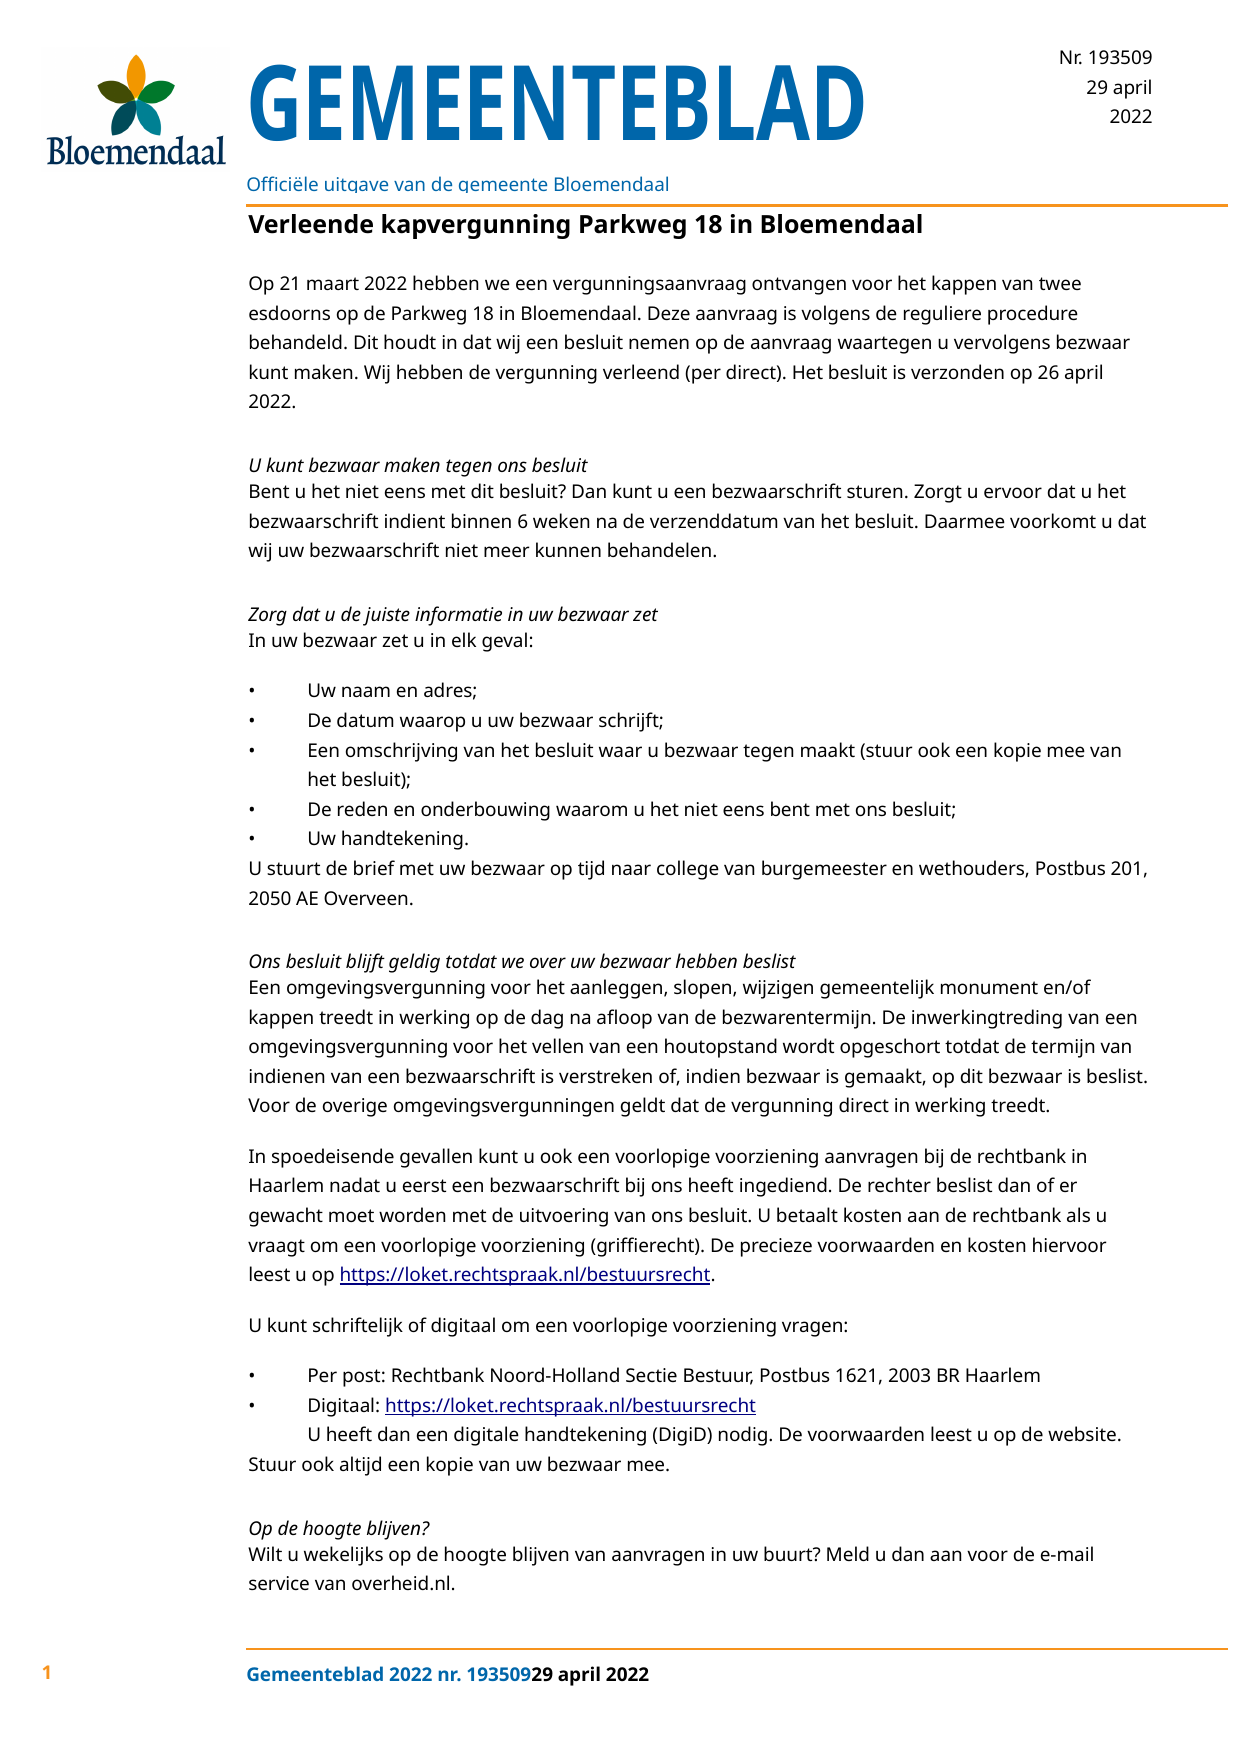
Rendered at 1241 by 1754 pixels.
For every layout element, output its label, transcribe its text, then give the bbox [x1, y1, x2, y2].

text Stuur ook altijd een kopie van uw bezwaar mee. [248, 1451, 1152, 1477]
list Uw handtekening. [248, 826, 1152, 851]
text Bent u het niet eens met dit besluit? Dan kunt u een bezwaarschrift sturen. Zorgt u ervoor dat u het bezwaarschrift indient binnen 6 weken na de verzenddatum van het besluit. Daarmee voorkomt u dat wij uw bezwaarschrift niet meer kunnen behandelen. [248, 478, 1152, 563]
text Zorg dat u de juiste informatie in uw bezwaar zet [248, 601, 1152, 627]
text In spoedeisende gevallen kunt u ook een voorlopige voorziening aanvragen bij de rechtbank in Haarlem nadat u eerst een bezwaarschrift bij ons heeft ingediend. De rechter beslist dan of er gewacht moet worden met de uitvoering van ons besluit. U betaalt kosten aan de rechtbank als u vraagt om een voorlopige voorziening (griffierecht). De precieze voorwaarden en kosten hiervoor leest u op https://loket.rechtspraak.nl/bestuursrecht. [248, 1143, 1152, 1287]
list De datum waarop u uw bezwaar schrijft; [248, 707, 1152, 733]
text Ons besluit blijft geldig totdat we over uw bezwaar hebben beslist [248, 949, 1152, 974]
text Op de hoogte blijven? [248, 1515, 1152, 1541]
picture [41, 47, 231, 172]
text Op 21 maart 2022 hebben we een vergunningsaanvraag ontvangen voor het kappen van twee esdoorns op de Parkweg 18 in Bloemendaal. Deze aanvraag is volgens de reguliere procedure behandeld. Dit houdt in dat wij een besluit nemen op de aanvraag waartegen u vervolgens bezwaar kunt maken. Wij hebben de vergunning verleend (per direct). Het besluit is verzonden op 26 april 2022. [248, 270, 1152, 414]
list De reden en onderbouwing waarom u het niet eens bent met ons besluit; [248, 796, 1152, 822]
list Uw naam en adres; [248, 678, 1152, 703]
text In uw bezwaar zet u in elk geval: [248, 627, 1152, 653]
list Een omschrijving van het besluit waar u bezwaar tegen maakt (stuur ook een kopie mee van het besluit); [248, 737, 1152, 792]
text U kunt schriftelijk of digitaal om een voorlopige voorziening vragen: [248, 1312, 1152, 1338]
text U kunt bezwaar maken tegen ons besluit [248, 453, 1152, 478]
text Verleende kapvergunning Parkweg 18 in Bloemendaal [248, 207, 1152, 241]
list U heeft dan een digitale handtekening (DigiD) nodig. De voorwaarden leest u op de website. [248, 1421, 1152, 1447]
text Wilt u wekelijks op de hoogte blijven van aanvragen in uw buurt? Meld u dan aan voor de e-mail service van overheid.nl. [248, 1541, 1152, 1596]
text Een omgevingsvergunning voor het aanleggen, slopen, wijzigen gemeentelijk monument en/of kappen treedt in werking op de dag na afloop van de bezwarentermijn. De inwerkingtreding van een omgevingsvergunning voor het vellen van een houtopstand wordt opgeschort totdat de termijn van indienen van een bezwaarschrift is verstreken of, indien bezwaar is gemaakt, op dit bezwaar is beslist. Voor de overige omgevingsvergunningen geldt dat de vergunning direct in werking treedt. [248, 974, 1152, 1118]
list Digitaal: https://loket.rechtspraak.nl/bestuursrecht [248, 1392, 1152, 1418]
text U stuurt de brief met uw bezwaar op tijd naar college van burgemeester en wethouders, Postbus 201, 2050 AE Overveen. [248, 855, 1152, 910]
list Per post: Rechtbank Noord-Holland Sectie Bestuur, Postbus 1621, 2003 BR Haarlem [248, 1362, 1152, 1388]
